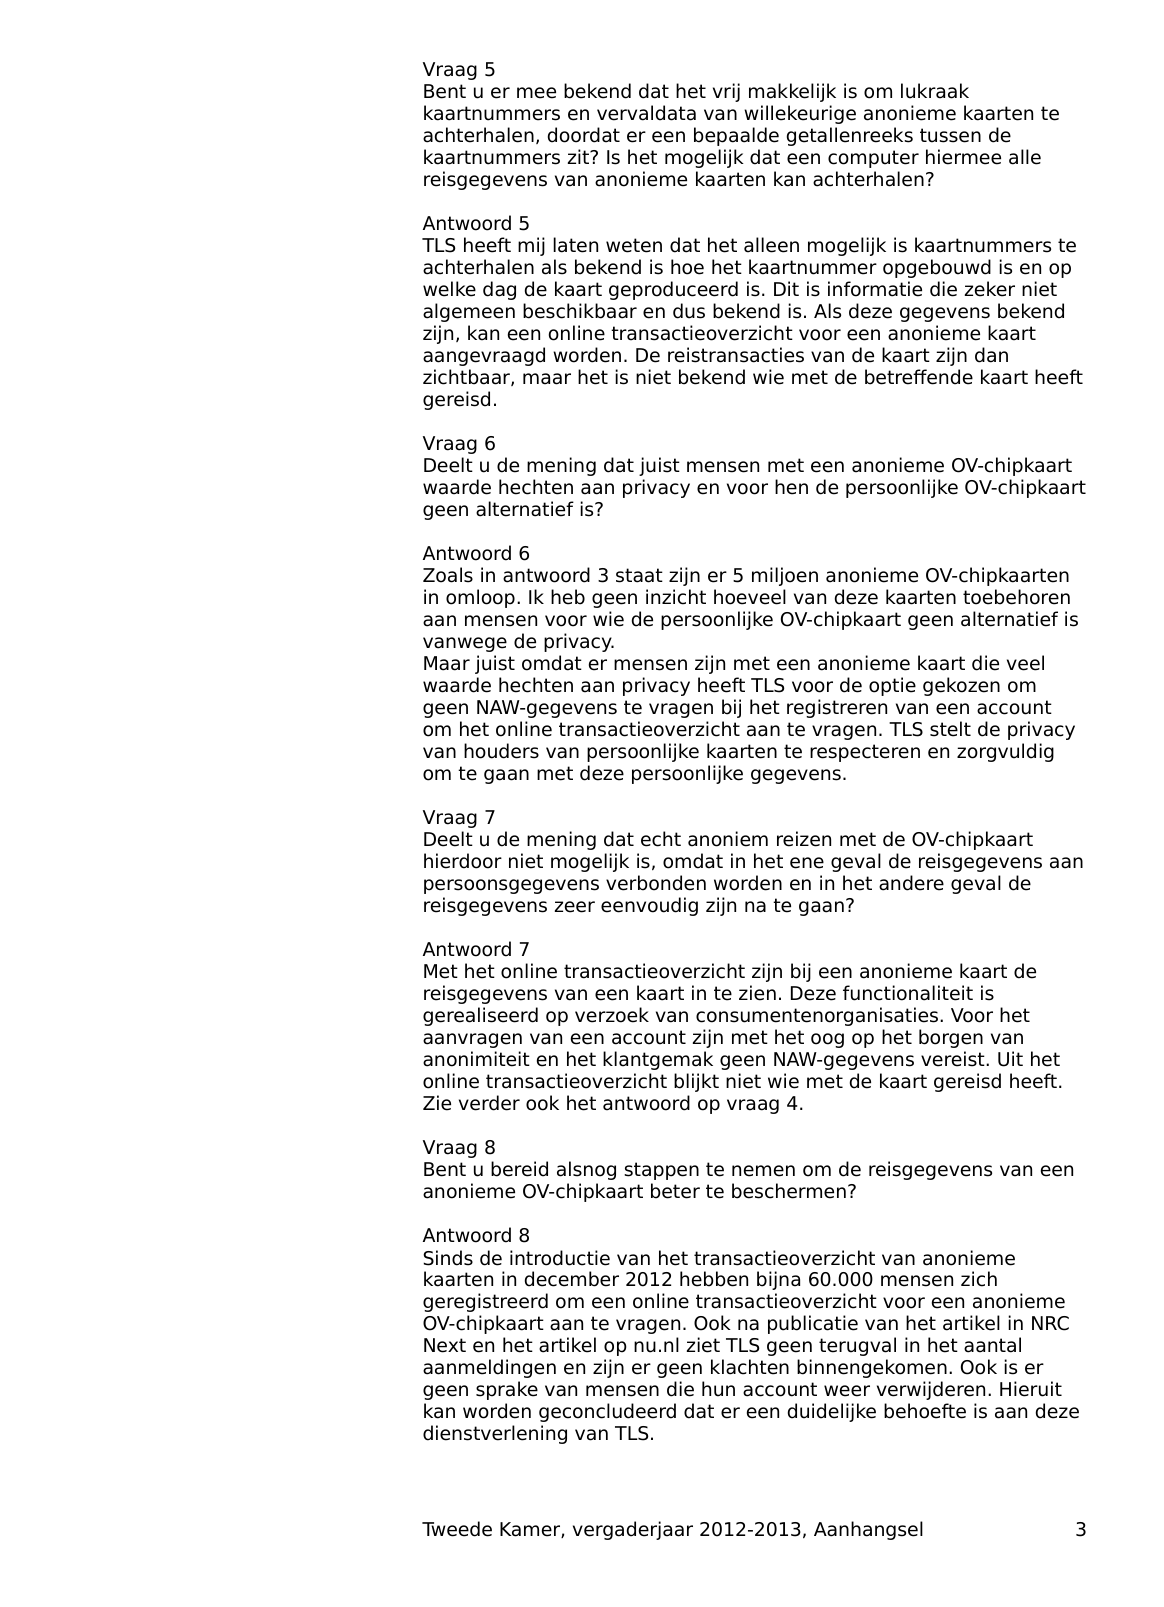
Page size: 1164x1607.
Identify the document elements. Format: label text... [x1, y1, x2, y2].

text TLS heeft mij laten weten dat het alleen mogelijk is kaartnummers te achterhalen als bekend is hoe het kaartnummer opgebouwd is en op welke dag de kaart geproduceerd is. Dit is informatie die zeker niet algemeen beschikbaar en dus bekend is. Als deze gegevens bekend zijn, kan een online transactieoverzicht voor een anonieme kaart aangevraagd worden. De reistransacties van de kaart zijn dan zichtbaar, maar het is niet bekend wie met de betreffende kaart heeft gereisd. [422, 235, 1087, 411]
text Vraag 5 [422, 59, 1087, 81]
text Antwoord 7 [422, 939, 1087, 961]
text Antwoord 5 [422, 213, 1087, 235]
text Deelt u de mening dat juist mensen met een anonieme OV-chipkaart waarde hechten aan privacy en voor hen de persoonlijke OV-chipkaart geen alternatief is? [422, 455, 1087, 521]
text Antwoord 8 [422, 1225, 1087, 1247]
text Zoals in antwoord 3 staat zijn er 5 miljoen anonieme OV-chipkaarten in omloop. Ik heb geen inzicht hoeveel van deze kaarten toebehoren aan mensen voor wie de persoonlijke OV-chipkaart geen alternatief is vanwege de privacy. [422, 565, 1087, 653]
text Vraag 7 [422, 807, 1087, 829]
text Vraag 8 [422, 1137, 1087, 1159]
text Vraag 6 [422, 433, 1087, 455]
text Antwoord 6 [422, 543, 1087, 565]
text Met het online transactieoverzicht zijn bij een anonieme kaart de reisgegevens van een kaart in te zien. Deze functionaliteit is gerealiseerd op verzoek van consumentenorganisaties. Voor het aanvragen van een account zijn met het oog op het borgen van anonimiteit en het klantgemak geen NAW-gegevens vereist. Uit het online transactieoverzicht blijkt niet wie met de kaart gereisd heeft. Zie verder ook het antwoord op vraag 4. [422, 961, 1087, 1115]
text Maar juist omdat er mensen zijn met een anonieme kaart die veel waarde hechten aan privacy heeft TLS voor de optie gekozen om geen NAW-gegevens te vragen bij het registreren van een account om het online transactieoverzicht aan te vragen. TLS stelt de privacy van houders van persoonlijke kaarten te respecteren en zorgvuldig om te gaan met deze persoonlijke gegevens. [422, 653, 1087, 785]
text Sinds de introductie van het transactieoverzicht van anonieme kaarten in december 2012 hebben bijna 60.000 mensen zich geregistreerd om een online transactieoverzicht voor een anonieme OV-chipkaart aan te vragen. Ook na publicatie van het artikel in NRC Next en het artikel op nu.nl ziet TLS geen terugval in het aantal aanmeldingen en zijn er geen klachten binnengekomen. Ook is er geen sprake van mensen die hun account weer verwijderen. Hieruit kan worden geconcludeerd dat er een duidelijke behoefte is aan deze dienstverlening van TLS. [422, 1247, 1087, 1445]
text Bent u er mee bekend dat het vrij makkelijk is om lukraak kaartnummers en vervaldata van willekeurige anonieme kaarten te achterhalen, doordat er een bepaalde getallenreeks tussen de kaartnummers zit? Is het mogelijk dat een computer hiermee alle reisgegevens van anonieme kaarten kan achterhalen? [422, 81, 1087, 191]
text Bent u bereid alsnog stappen te nemen om de reisgegevens van een anonieme OV-chipkaart beter te beschermen? [422, 1159, 1087, 1203]
text Deelt u de mening dat echt anoniem reizen met de OV-chipkaart hierdoor niet mogelijk is, omdat in het ene geval de reisgegevens aan persoonsgegevens verbonden worden en in het andere geval de reisgegevens zeer eenvoudig zijn na te gaan? [422, 829, 1087, 917]
